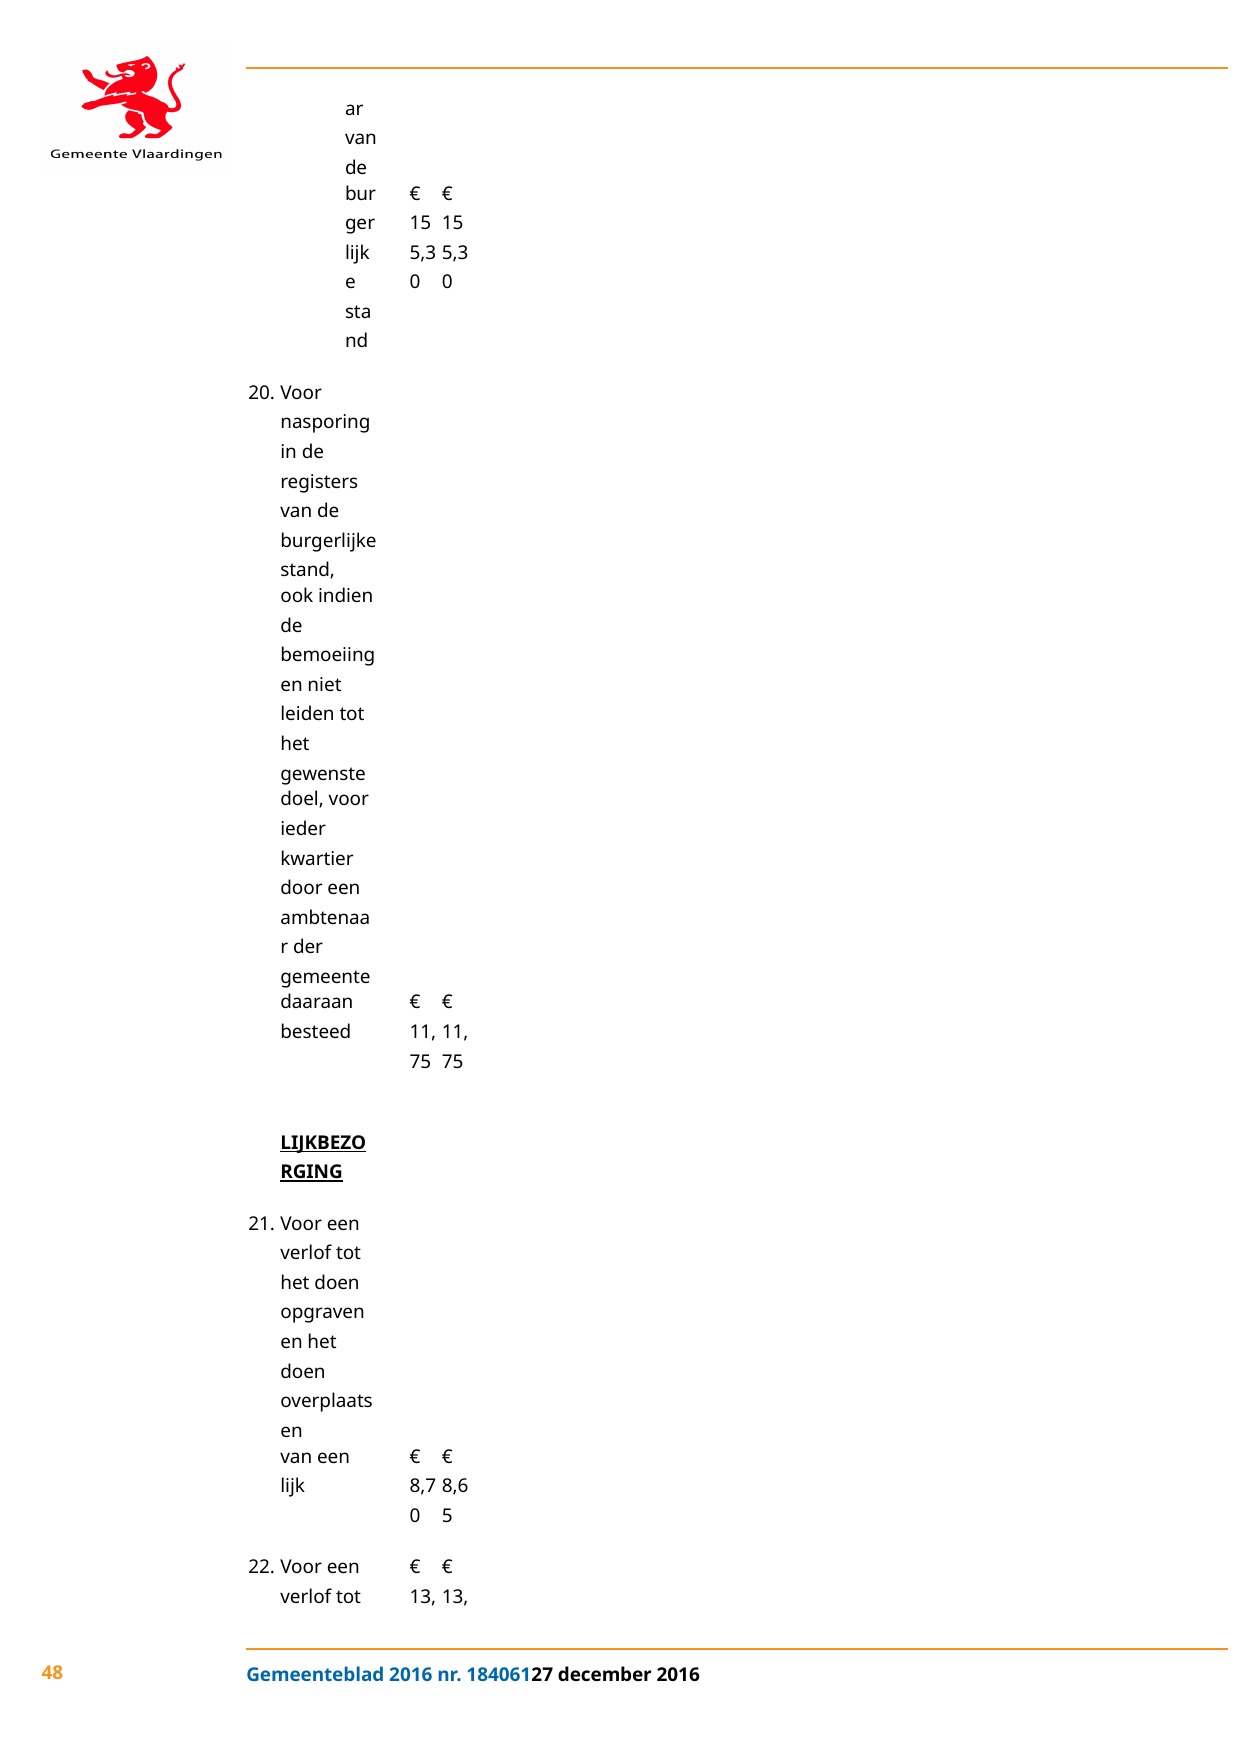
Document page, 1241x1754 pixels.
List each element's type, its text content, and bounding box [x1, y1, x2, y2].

table_cell burgerlijke stand [345, 180, 377, 353]
table_cell € 13, [409, 1554, 442, 1609]
table_cell 20. [248, 379, 280, 582]
table_cell [442, 95, 474, 180]
table_cell [377, 353, 409, 379]
table_cell [377, 1528, 409, 1553]
table_cell [442, 1103, 474, 1129]
table_cell [280, 353, 312, 379]
table_cell [313, 95, 345, 180]
table_cell [345, 353, 377, 379]
table_cell [313, 353, 345, 379]
table_cell [280, 1103, 312, 1129]
table_cell 22. [248, 1554, 280, 1609]
table_cell [248, 1103, 280, 1129]
table_cell [377, 1554, 409, 1609]
table_cell [377, 1184, 409, 1210]
table_cell € 11,75 [442, 989, 474, 1103]
table_cell € 11,75 [409, 989, 442, 1103]
table_cell [377, 1210, 409, 1443]
table_cell [313, 1184, 345, 1210]
table_cell [280, 1528, 312, 1553]
table_cell [248, 1443, 280, 1528]
table_cell [345, 1103, 377, 1129]
table_cell [280, 180, 312, 353]
table_cell daaraan besteed [280, 989, 377, 1103]
table_cell [248, 353, 280, 379]
table_cell [313, 1528, 345, 1553]
table_cell [248, 180, 280, 353]
table_cell [280, 1184, 312, 1210]
table_cell [248, 95, 280, 180]
table_cell [248, 582, 280, 786]
table_cell [248, 1528, 280, 1553]
table_cell [377, 1103, 409, 1129]
table_cell Voor een verlof tot [280, 1554, 377, 1609]
table_cell € 8,70 [409, 1443, 442, 1528]
table_cell Voor een verlof tot het doen opgraven en het doen overplaatsen [280, 1210, 377, 1443]
table_cell [377, 1443, 409, 1528]
table_cell LIJKBEZORGING [280, 1129, 377, 1184]
table_cell ook indien de bemoeiingen niet leiden tot het gewenste [280, 582, 377, 786]
table_cell [409, 353, 442, 379]
table_cell [248, 786, 280, 989]
table_cell € 155,30 [442, 180, 474, 353]
table_cell [377, 95, 409, 180]
table_cell doel, voor ieder kwartier door een ambtenaar der gemeente [280, 786, 377, 989]
table_cell [280, 95, 312, 180]
table_cell [248, 989, 280, 1103]
picture [41, 47, 231, 172]
table_cell € 13, [442, 1554, 474, 1609]
table_cell [345, 1184, 377, 1210]
table_cell [248, 1184, 280, 1210]
table_cell [345, 1528, 377, 1553]
table_cell [248, 1129, 280, 1184]
table_cell van een lijk [280, 1443, 377, 1528]
table_cell [409, 95, 442, 180]
table_cell ar van de [345, 95, 377, 180]
table_cell [377, 582, 409, 786]
table_cell [313, 180, 345, 353]
table_cell [377, 379, 409, 582]
table_cell [409, 1103, 442, 1129]
table_cell Voor nasporing in de registers van de burgerlijke stand, [280, 379, 377, 582]
table_cell [409, 1528, 442, 1553]
table_cell [409, 1184, 442, 1210]
table_cell [377, 180, 409, 353]
table_cell [442, 353, 474, 379]
table_cell [377, 989, 409, 1103]
table_cell € 8,65 [442, 1443, 474, 1528]
table_cell [442, 1184, 474, 1210]
table_cell [377, 786, 409, 989]
table_cell € 155,30 [409, 180, 442, 353]
table_cell 21. [248, 1210, 280, 1443]
table_cell [313, 1103, 345, 1129]
table_cell [442, 1528, 474, 1553]
table_cell [377, 1129, 409, 1184]
